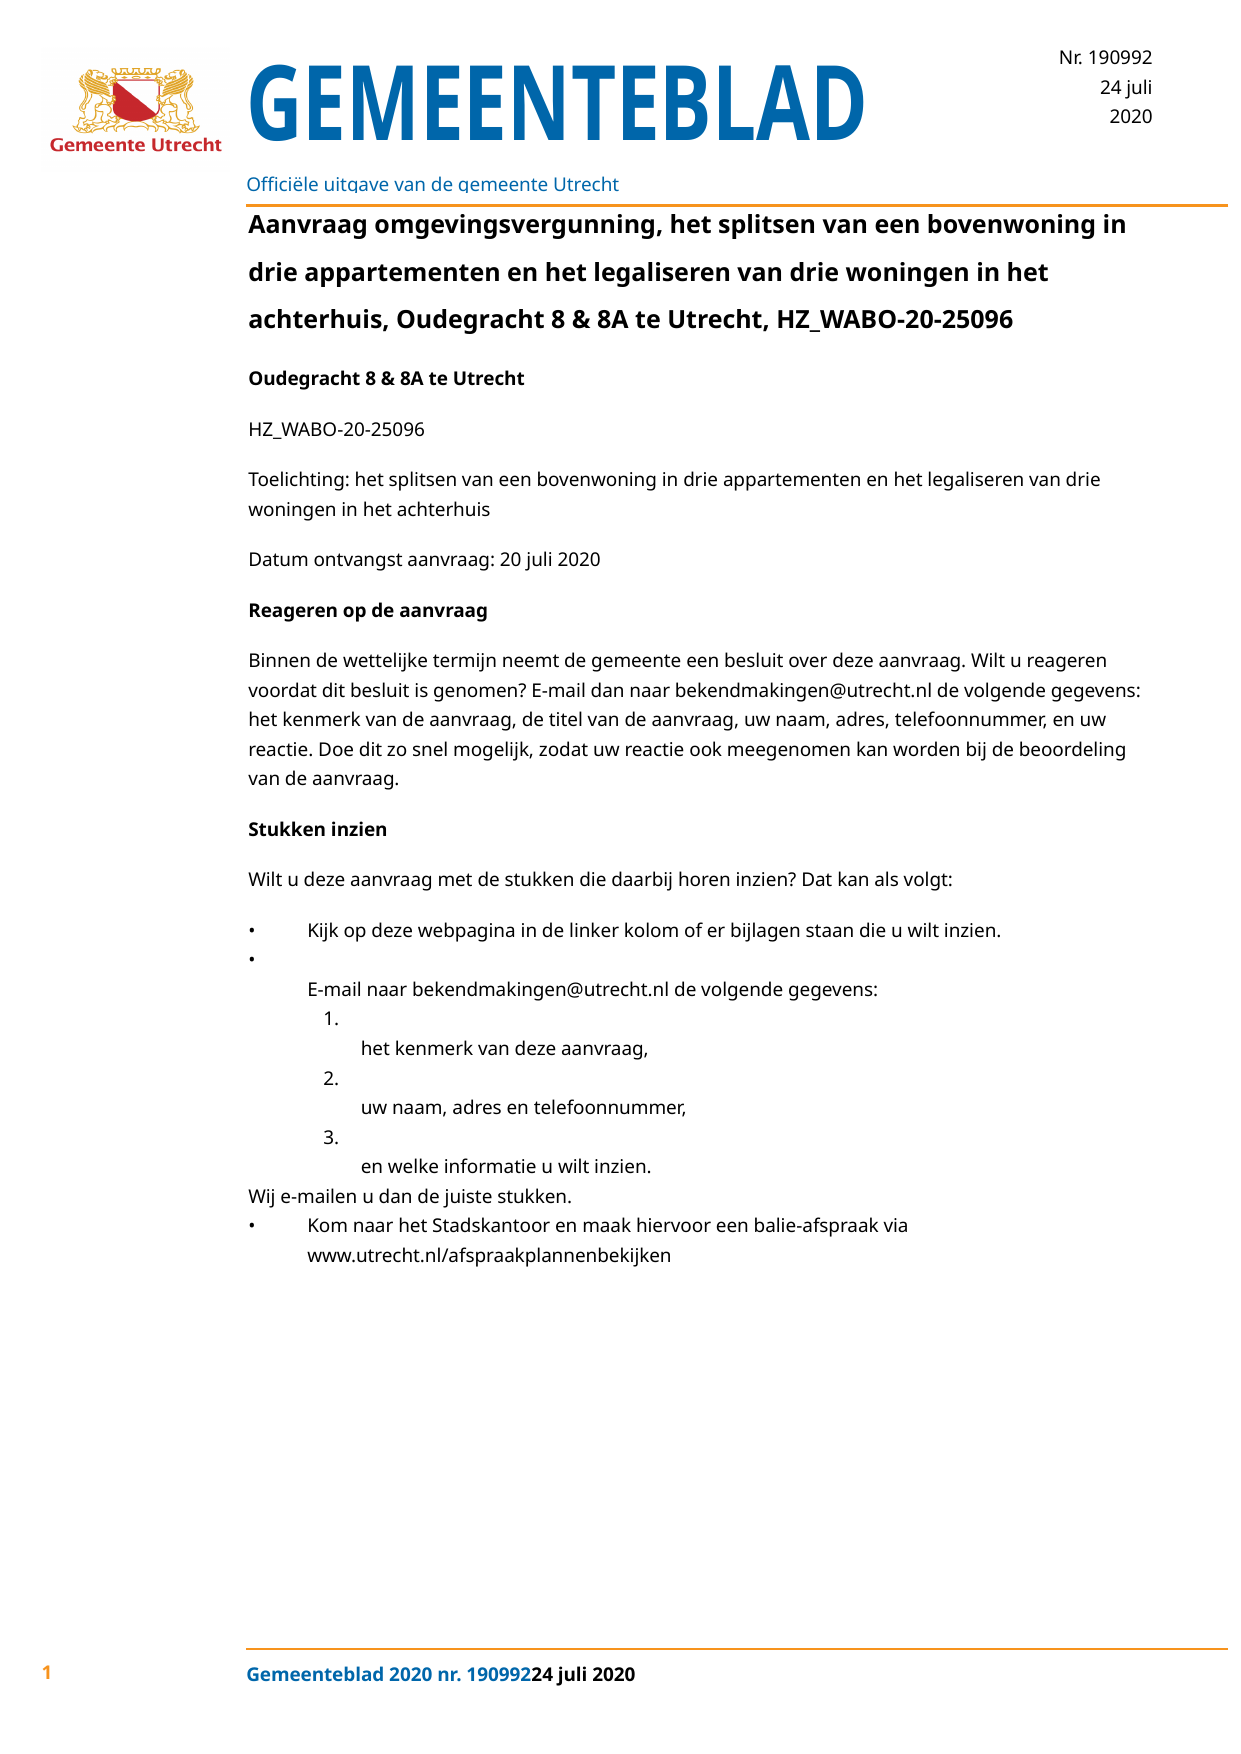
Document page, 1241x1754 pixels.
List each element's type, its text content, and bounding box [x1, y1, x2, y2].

list E-mail naar bekendmakingen@utrecht.nl de volgende gegevens: [248, 976, 1152, 1002]
list Kijk op deze webpagina in de linker kolom of er bijlagen staan die u wilt inzien. [248, 917, 1152, 942]
text HZ_WABO-20-25096 [248, 416, 1152, 442]
text Wilt u deze aanvraag met de stukken die daarbij horen inzien? Dat kan als volgt: [248, 866, 1152, 892]
list Kom naar het Stadskantoor en maak hiervoor een balie-afspraak via www.utrecht.nl/afspraakplannenbekijken [248, 1213, 1152, 1268]
text Reageren op de aanvraag [248, 597, 1152, 622]
text Oudegracht 8 & 8A te Utrecht [248, 366, 1152, 391]
text Stukken inzien [248, 816, 1152, 842]
text Toelichting: het splitsen van een bovenwoning in drie appartementen en het legaliseren van drie woningen in het achterhuis [248, 466, 1152, 522]
list en welke informatie u wilt inzien. [323, 1153, 1152, 1179]
text Wij e-mailen u dan de juiste stukken. [248, 1183, 1152, 1209]
list uw naam, adres en telefoonnummer, [323, 1094, 1152, 1120]
list het kenmerk van deze aanvraag, [323, 1035, 1152, 1061]
text Aanvraag omgevingsvergunning, het splitsen van een bovenwoning in drie appartementen en het legaliseren van drie woningen in het achterhuis, Oudegracht 8 & 8A te Utrecht, HZ_WABO-20-25096 [248, 207, 1152, 336]
text Datum ontvangst aanvraag: 20 juli 2020 [248, 546, 1152, 572]
picture [41, 47, 231, 172]
text Binnen de wettelijke termijn neemt de gemeente een besluit over deze aanvraag. Wilt u reageren voordat dit besluit is genomen? E-mail dan naar bekendmakingen@utrecht.nl de volgende gegevens: het kenmerk van de aanvraag, de titel van de aanvraag, uw naam, adres, telefoonnummer, en uw reactie. Doe dit zo snel mogelijk, zodat uw reactie ook meegenomen kan worden bij de beoordeling van de aanvraag. [248, 647, 1152, 791]
